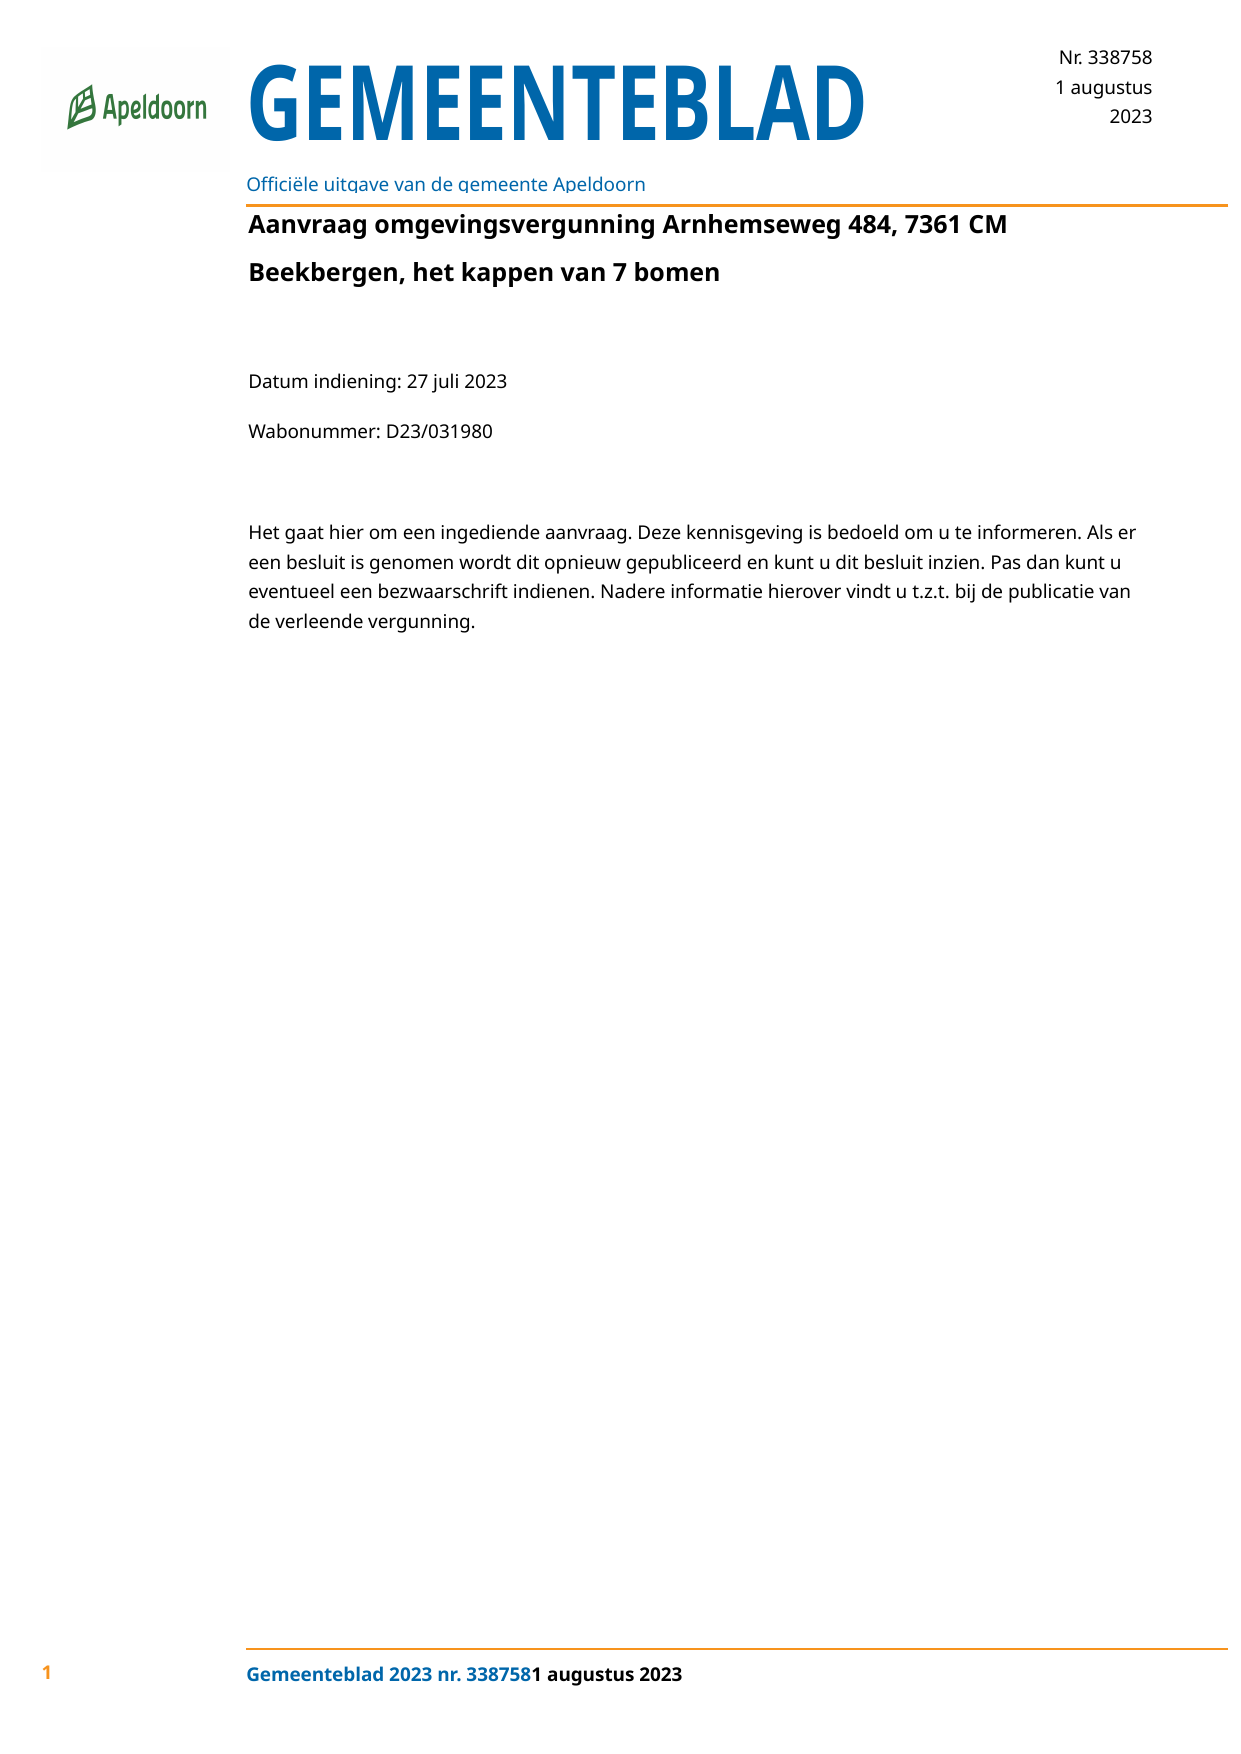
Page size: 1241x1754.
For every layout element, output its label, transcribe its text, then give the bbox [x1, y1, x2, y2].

picture [41, 47, 231, 172]
text Datum indiening: 27 juli 2023 [248, 368, 1152, 394]
text Aanvraag omgevingsvergunning Arnhemseweg 484, 7361 CM Beekbergen, het kappen van 7 bomen [248, 207, 1152, 288]
text Wabonummer: D23/031980 [248, 419, 1152, 444]
text Het gaat hier om een ingediende aanvraag. Deze kennisgeving is bedoeld om u te informeren. Als er een besluit is genomen wordt dit opnieuw gepubliceerd en kunt u dit besluit inzien. Pas dan kunt u eventueel een bezwaarschrift indienen. Nadere informatie hierover vindt u t.z.t. bij de publicatie van de verleende vergunning. [248, 519, 1152, 634]
